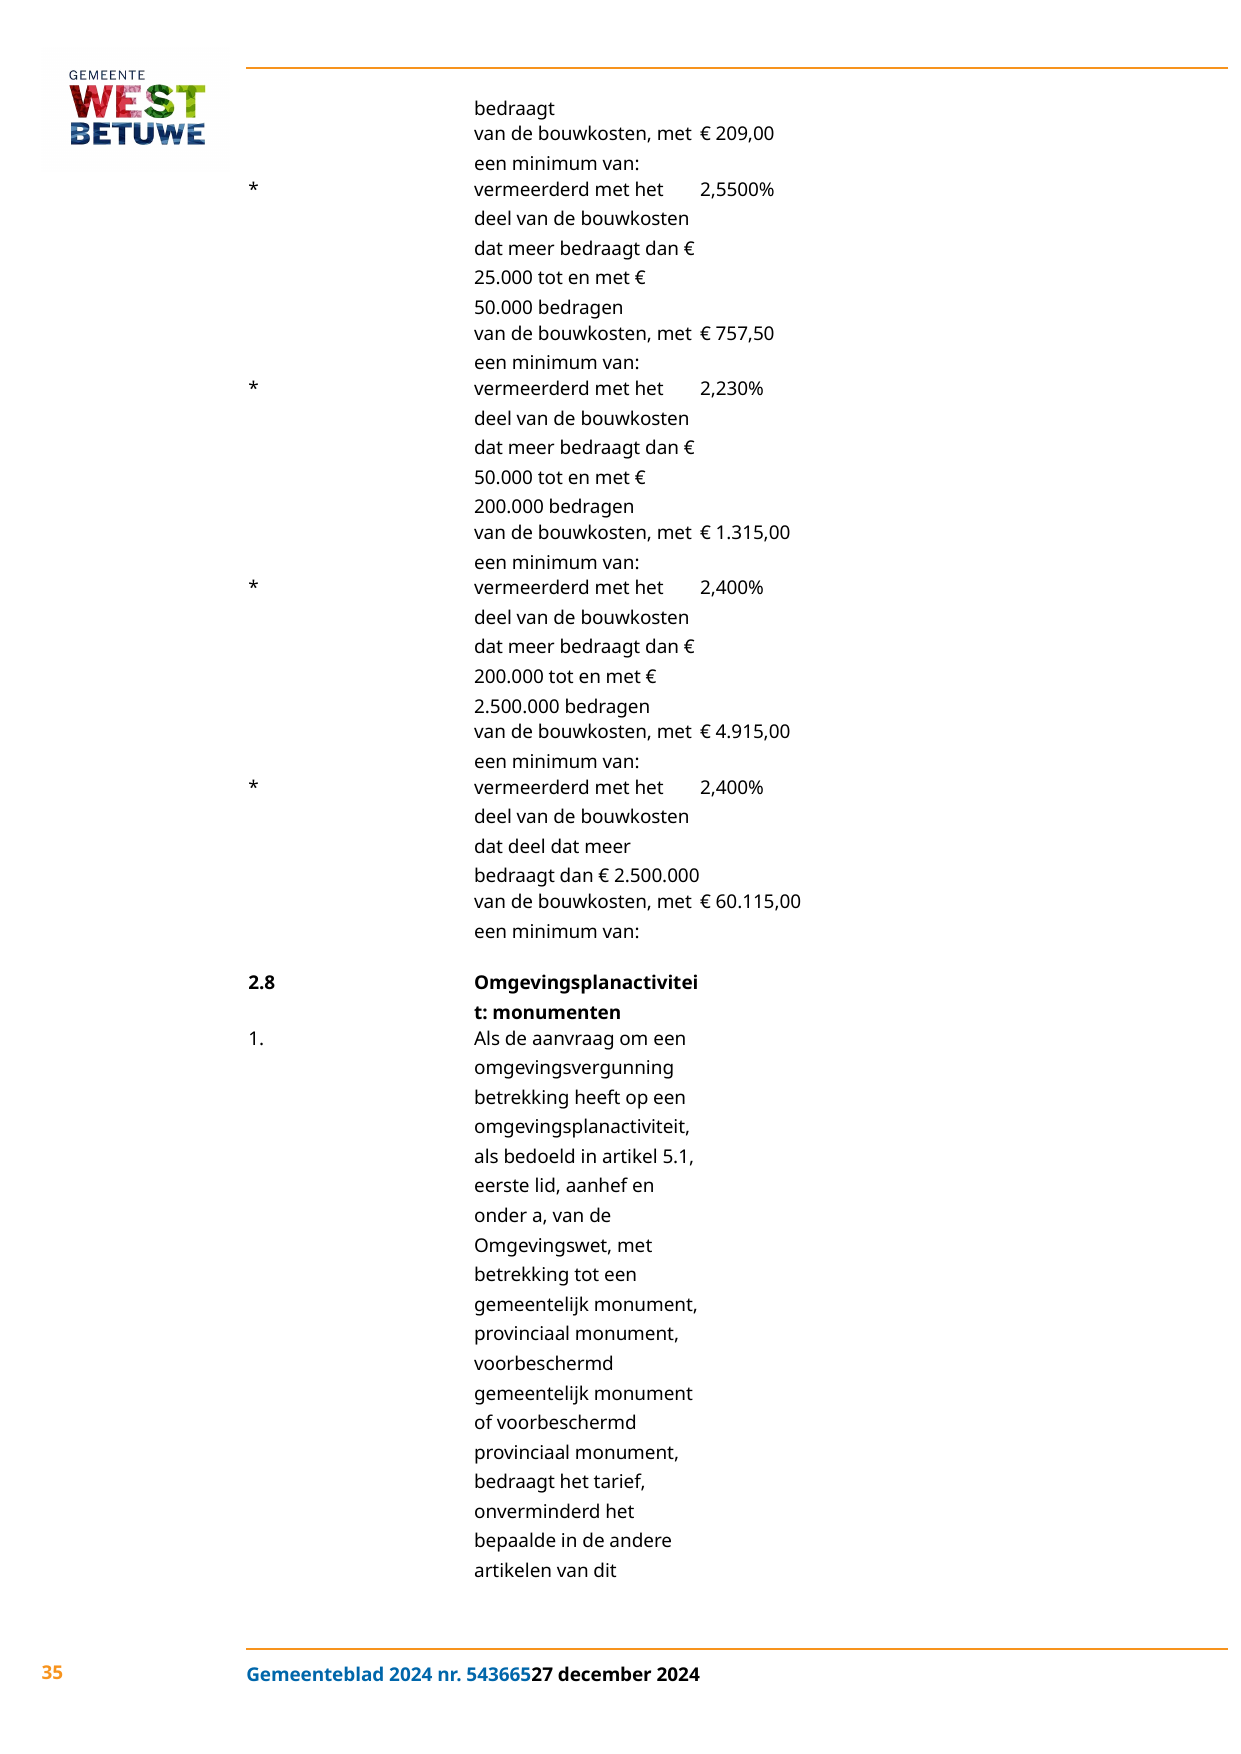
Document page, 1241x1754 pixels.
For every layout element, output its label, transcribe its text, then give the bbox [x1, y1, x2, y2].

table_cell 2,400% [700, 774, 1152, 888]
table_cell [248, 944, 474, 969]
table_cell [248, 95, 474, 121]
table_cell bedraagt [474, 95, 700, 121]
table_cell 2,230% [700, 375, 1152, 519]
table_cell [700, 1025, 1152, 1583]
table_cell 2.8 [248, 970, 474, 1025]
table_cell [248, 889, 474, 944]
table_cell 2,400% [700, 575, 1152, 719]
table_cell * [248, 176, 474, 320]
table_cell van de bouwkosten, met een minimum van: [474, 519, 700, 574]
table_cell * [248, 575, 474, 719]
table_cell € 4.915,00 [700, 719, 1152, 774]
table_cell 2,5500% [700, 176, 1152, 320]
table_cell van de bouwkosten, met een minimum van: [474, 889, 700, 944]
table_cell * [248, 375, 474, 519]
table_cell van de bouwkosten, met een minimum van: [474, 121, 700, 176]
table_cell € 1.315,00 [700, 519, 1152, 574]
table_cell 1. [248, 1025, 474, 1583]
table_cell [248, 320, 474, 375]
table_cell vermeerderd met het deel van de bouwkosten dat meer bedraagt dan € 200.000 tot en met € 2.500.000 bedragen [474, 575, 700, 719]
table_cell [248, 719, 474, 774]
table_cell vermeerderd met het deel van de bouwkosten dat meer bedraagt dan € 25.000 tot en met € 50.000 bedragen [474, 176, 700, 320]
table_cell € 209,00 [700, 121, 1152, 176]
table_cell [700, 95, 1152, 121]
table_cell [474, 944, 700, 969]
table_cell vermeerderd met het deel van de bouwkosten dat deel dat meer bedraagt dan € 2.500.000 [474, 774, 700, 888]
table_cell Als de aanvraag om een omgevingsvergunning betrekking heeft op een omgevingsplanactiviteit, als bedoeld in artikel 5.1, eerste lid, aanhef en onder a, van de Omgevingswet, met betrekking tot een gemeentelijk monument, provinciaal monument, voorbeschermd gemeentelijk monument of voorbeschermd provinciaal monument, bedraagt het tarief, onverminderd het bepaalde in de andere artikelen van dit [474, 1025, 700, 1583]
table_cell € 757,50 [700, 320, 1152, 375]
table_cell [700, 970, 1152, 1025]
table_cell vermeerderd met het deel van de bouwkosten dat meer bedraagt dan € 50.000 tot en met € 200.000 bedragen [474, 375, 700, 519]
table_cell € 60.115,00 [700, 889, 1152, 944]
table_cell * [248, 774, 474, 888]
table_cell van de bouwkosten, met een minimum van: [474, 320, 700, 375]
picture [41, 47, 231, 172]
table_cell [248, 121, 474, 176]
table_cell van de bouwkosten, met een minimum van: [474, 719, 700, 774]
table_cell [248, 519, 474, 574]
table_cell [700, 944, 1152, 969]
table_cell Omgevingsplanactiviteit: monumenten [474, 970, 700, 1025]
